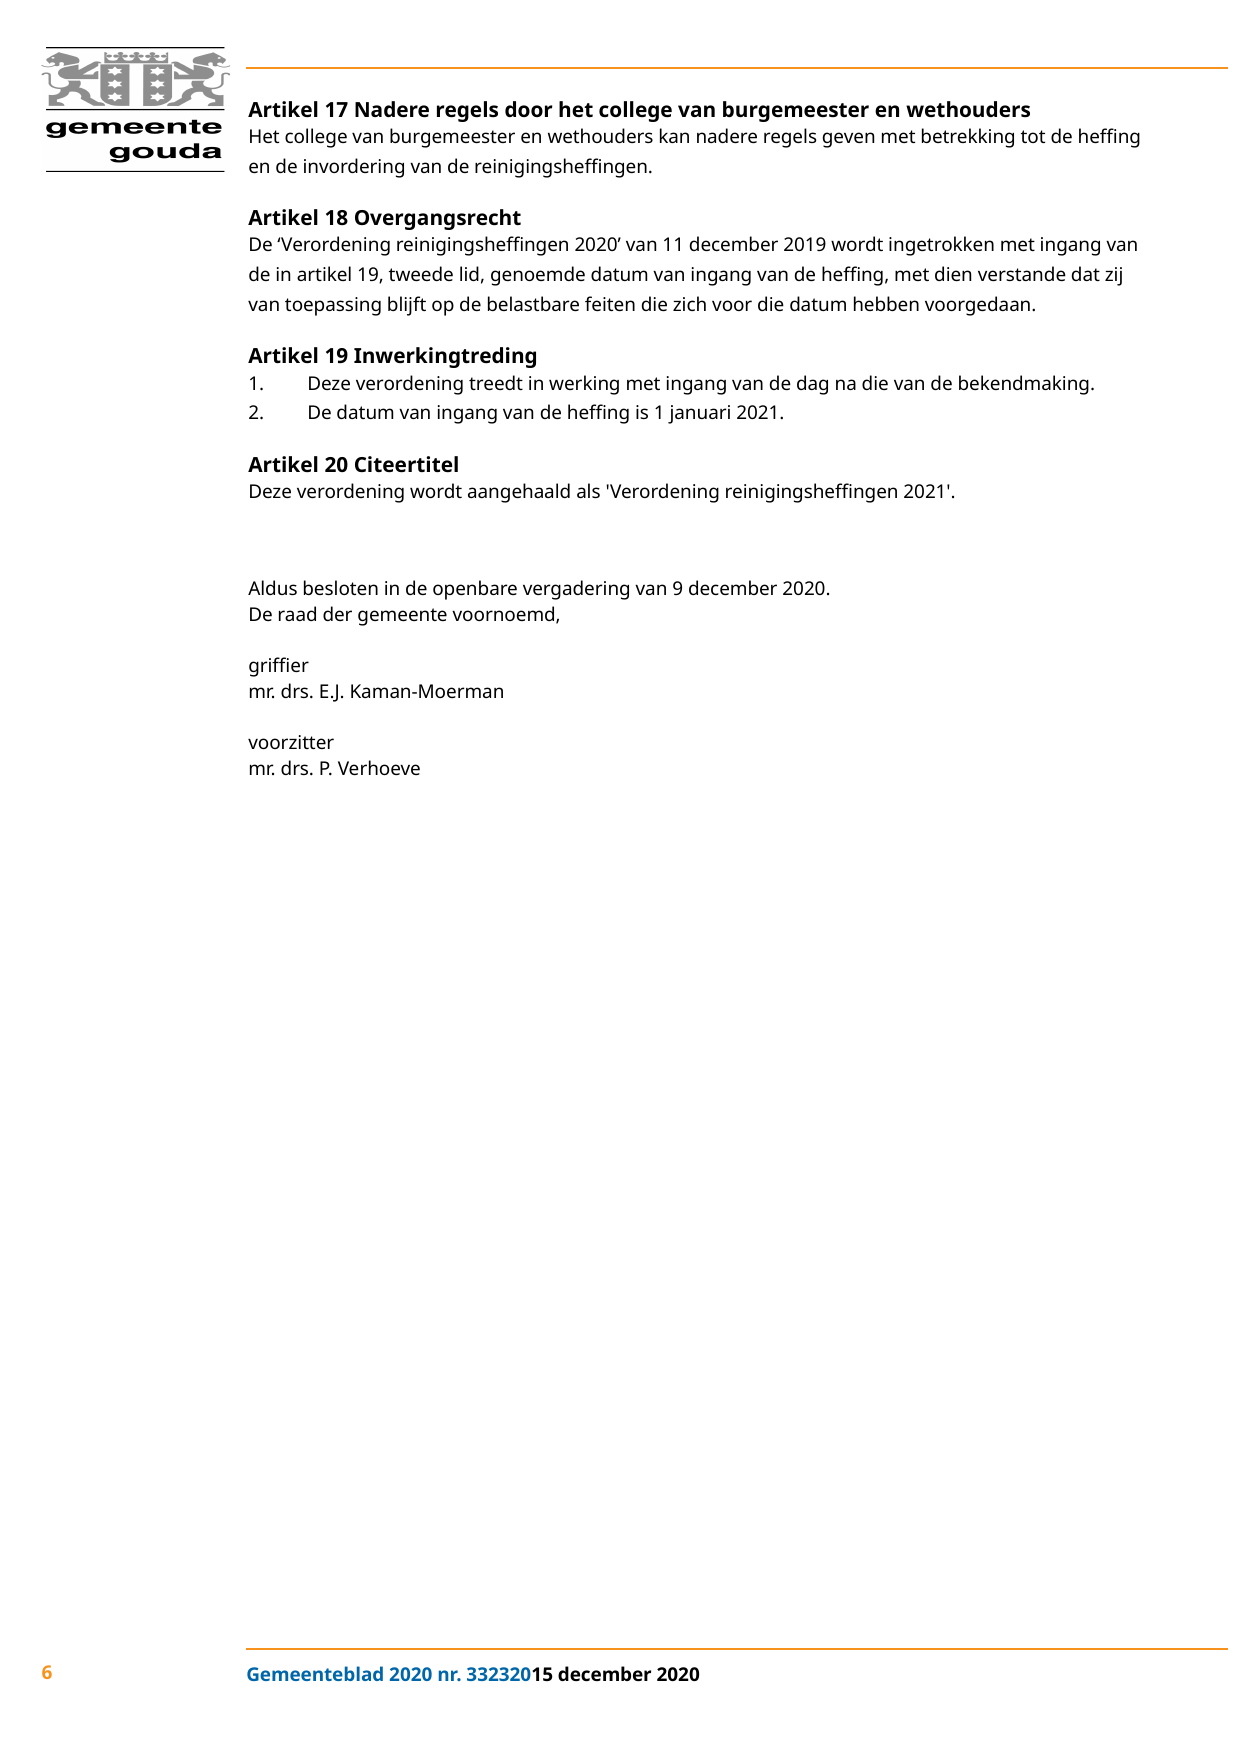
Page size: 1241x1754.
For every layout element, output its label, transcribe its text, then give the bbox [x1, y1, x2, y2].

picture [41, 47, 231, 172]
text De raad der gemeente voornoemd, [248, 601, 1152, 627]
text Artikel 19 Inwerkingtreding [248, 341, 1152, 370]
list Deze verordening treedt in werking met ingang van de dag na die van de bekendmaking. [248, 370, 1152, 395]
text Aldus besloten in de openbare vergadering van 9 december 2020. [248, 575, 1152, 601]
text De ‘Verordening reinigingsheffingen 2020’ van 11 december 2019 wordt ingetrokken met ingang van de in artikel 19, tweede lid, genoemde datum van ingang van de heffing, met dien verstande dat zij van toepassing blijft op de belastbare feiten die zich voor die datum hebben voorgedaan. [248, 232, 1152, 317]
text Artikel 17 Nadere regels door het college van burgemeester en wethouders [248, 95, 1152, 123]
text mr. drs. E.J. Kaman-Moerman [248, 678, 1152, 704]
text voorzitter [248, 729, 1152, 755]
text Artikel 20 Citeertitel [248, 450, 1152, 478]
text Artikel 18 Overgangsrecht [248, 203, 1152, 232]
list De datum van ingang van de heffing is 1 januari 2021. [248, 399, 1152, 425]
text mr. drs. P. Verhoeve [248, 755, 1152, 781]
text Deze verordening wordt aangehaald als 'Verordening reinigingsheffingen 2021'. [248, 478, 1152, 504]
text Het college van burgemeester en wethouders kan nadere regels geven met betrekking tot de heffing en de invordering van de reinigingsheffingen. [248, 123, 1152, 178]
text griffier [248, 652, 1152, 678]
